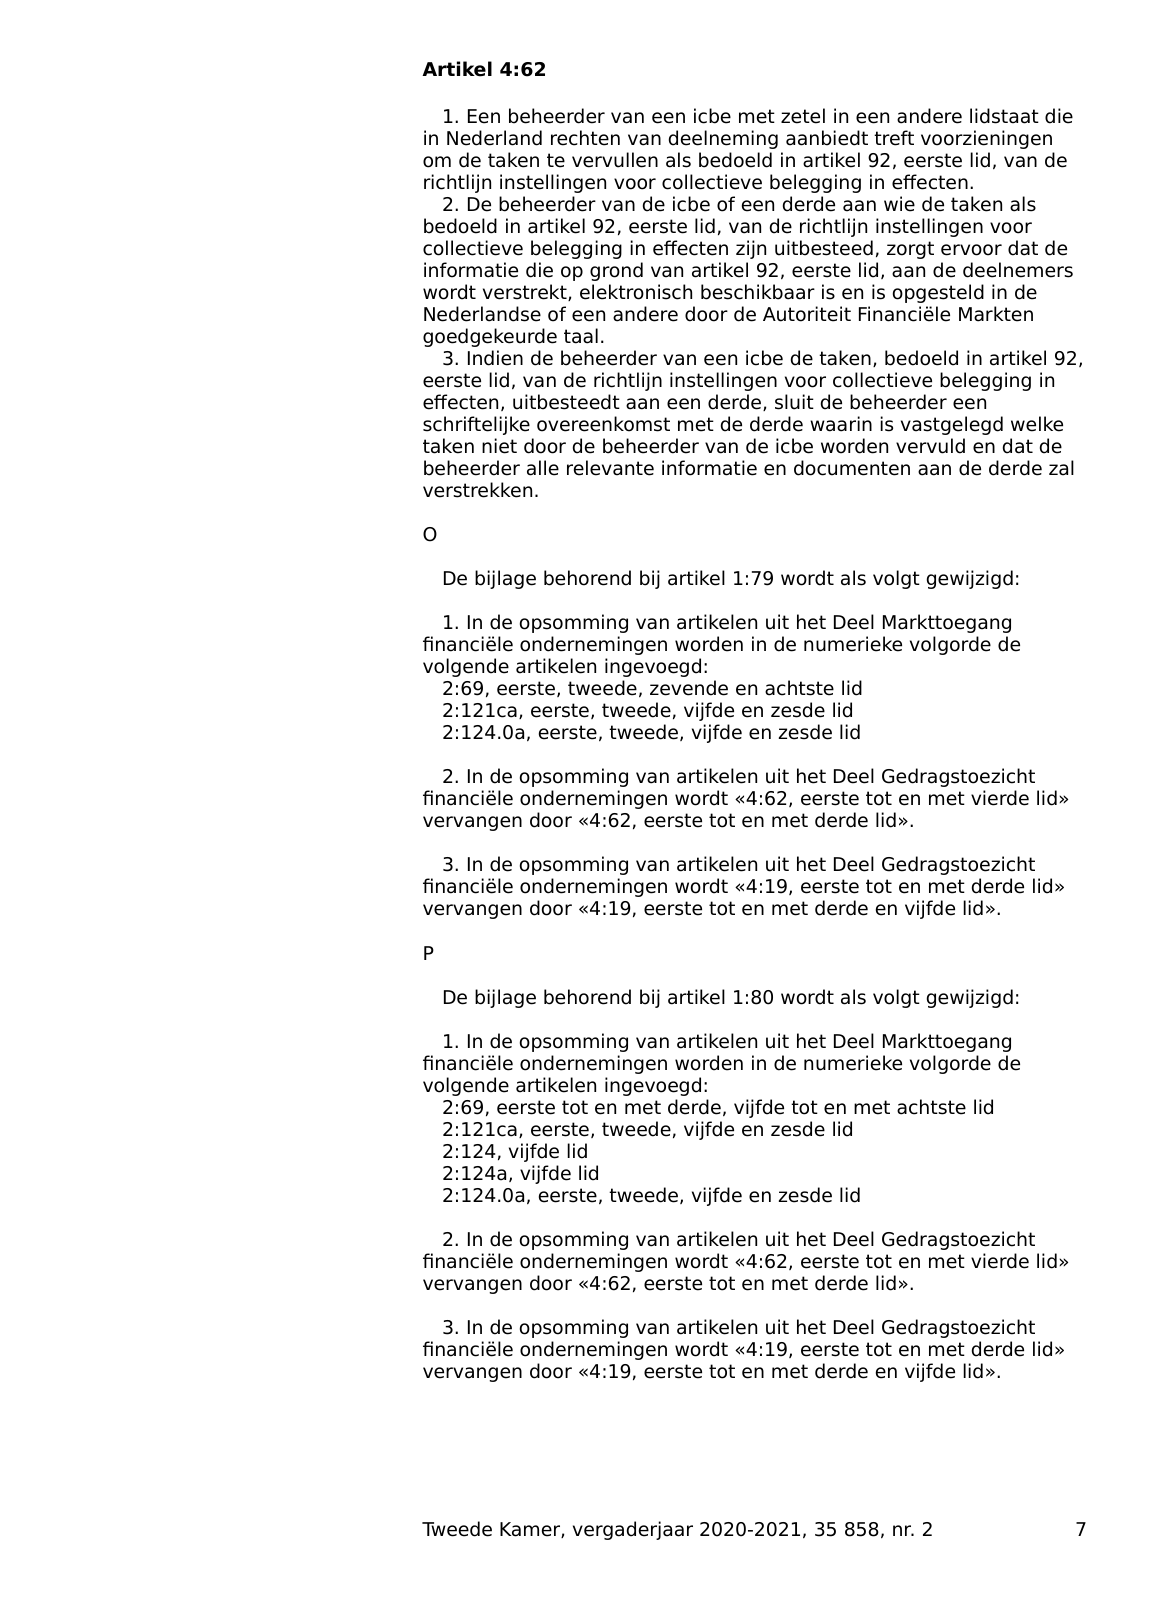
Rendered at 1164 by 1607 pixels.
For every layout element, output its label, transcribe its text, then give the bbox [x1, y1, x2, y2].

text O [422, 524, 1087, 546]
text 3. In de opsomming van artikelen uit het Deel Gedragstoezicht financiële ondernemingen wordt «4:19, eerste tot en met derde lid» vervangen door «4:19, eerste tot en met derde en vijfde lid». [422, 854, 1087, 920]
text 2. In de opsomming van artikelen uit het Deel Gedragstoezicht financiële ondernemingen wordt «4:62, eerste tot en met vierde lid» vervangen door «4:62, eerste tot en met derde lid». [422, 1229, 1087, 1295]
subtitle Artikel 4:62 [422, 59, 1087, 81]
text 2:121ca, eerste, tweede, vijfde en zesde lid [422, 1119, 1087, 1141]
text 3. Indien de beheerder van een icbe de taken, bedoeld in artikel 92, eerste lid, van de richtlijn instellingen voor collectieve belegging in effecten, uitbesteedt aan een derde, sluit de beheerder een schriftelijke overeenkomst met de derde waarin is vastgelegd welke taken niet door de beheerder van de icbe worden vervuld en dat de beheerder alle relevante informatie en documenten aan de derde zal verstrekken. [422, 348, 1087, 502]
text De bijlage behorend bij artikel 1:79 wordt als volgt gewijzigd: [422, 568, 1087, 590]
text 2. In de opsomming van artikelen uit het Deel Gedragstoezicht financiële ondernemingen wordt «4:62, eerste tot en met vierde lid» vervangen door «4:62, eerste tot en met derde lid». [422, 766, 1087, 832]
text De bijlage behorend bij artikel 1:80 wordt als volgt gewijzigd: [422, 987, 1087, 1009]
text 2:124, vijfde lid [422, 1141, 1087, 1163]
text 1. In de opsomming van artikelen uit het Deel Markttoegang financiële ondernemingen worden in de numerieke volgorde de volgende artikelen ingevoegd: [422, 1031, 1087, 1097]
text 1. In de opsomming van artikelen uit het Deel Markttoegang financiële ondernemingen worden in de numerieke volgorde de volgende artikelen ingevoegd: [422, 612, 1087, 678]
text 2:69, eerste tot en met derde, vijfde tot en met achtste lid [422, 1097, 1087, 1119]
text 2:69, eerste, tweede, zevende en achtste lid [422, 678, 1087, 700]
text 3. In de opsomming van artikelen uit het Deel Gedragstoezicht financiële ondernemingen wordt «4:19, eerste tot en met derde lid» vervangen door «4:19, eerste tot en met derde en vijfde lid». [422, 1317, 1087, 1383]
text P [422, 942, 1087, 964]
text 2:124.0a, eerste, tweede, vijfde en zesde lid [422, 722, 1087, 744]
text 2. De beheerder van de icbe of een derde aan wie de taken als bedoeld in artikel 92, eerste lid, van de richtlijn instellingen voor collectieve belegging in effecten zijn uitbesteed, zorgt ervoor dat de informatie die op grond van artikel 92, eerste lid, aan de deelnemers wordt verstrekt, elektronisch beschikbaar is en is opgesteld in de Nederlandse of een andere door de Autoriteit Financiële Markten goedgekeurde taal. [422, 194, 1087, 348]
text 2:124a, vijfde lid [422, 1163, 1087, 1185]
text 2:121ca, eerste, tweede, vijfde en zesde lid [422, 700, 1087, 722]
text 1. Een beheerder van een icbe met zetel in een andere lidstaat die in Nederland rechten van deelneming aanbiedt treft voorzieningen om de taken te vervullen als bedoeld in artikel 92, eerste lid, van de richtlijn instellingen voor collectieve belegging in effecten. [422, 106, 1087, 194]
text 2:124.0a, eerste, tweede, vijfde en zesde lid [422, 1185, 1087, 1207]
